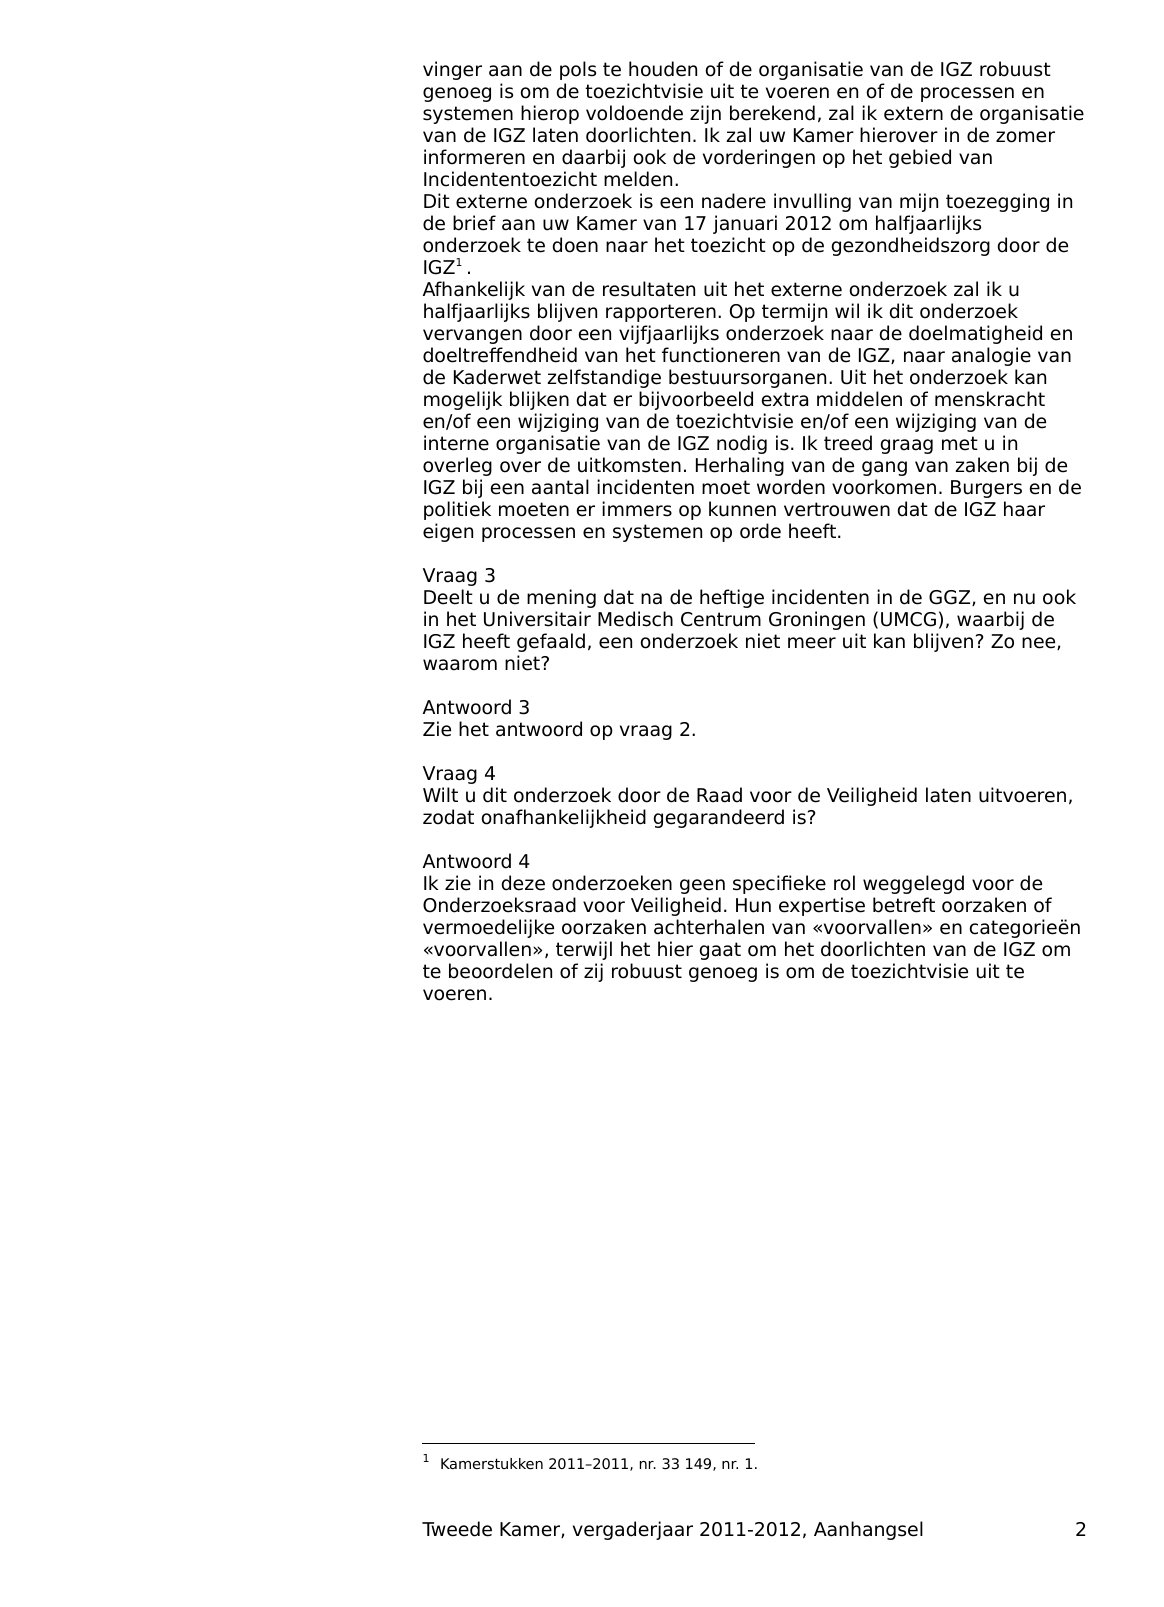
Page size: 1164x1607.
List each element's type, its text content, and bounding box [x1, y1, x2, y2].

text Vraag 3 [422, 565, 1087, 587]
text Zie het antwoord op vraag 2. [422, 719, 1087, 741]
text Antwoord 4 [422, 851, 1087, 873]
text vinger aan de pols te houden of de organisatie van de IGZ robuust genoeg is om de toezichtvisie uit te voeren en of de processen en systemen hierop voldoende zijn berekend, zal ik extern de organisatie van de IGZ laten doorlichten. Ik zal uw Kamer hierover in de zomer informeren en daarbij ook de vorderingen op het gebied van Incidententoezicht melden. [422, 59, 1087, 191]
text Wilt u dit onderzoek door de Raad voor de Veiligheid laten uitvoeren, zodat onafhankelijkheid gegarandeerd is? [422, 785, 1087, 829]
text Dit externe onderzoek is een nadere invulling van mijn toezegging in de brief aan uw Kamer van 17 januari 2012 om halfjaarlijks onderzoek te doen naar het toezicht op de gezondheidszorg door de IGZ. [422, 191, 1087, 279]
text Ik zie in deze onderzoeken geen specifieke rol weggelegd voor de Onderzoeksraad voor Veiligheid. Hun expertise betreft oorzaken of vermoedelijke oorzaken achterhalen van «voorvallen» en categorieën «voorvallen», terwijl het hier gaat om het doorlichten van de IGZ om te beoordelen of zij robuust genoeg is om de toezichtvisie uit te voeren. [422, 873, 1087, 1005]
text Deelt u de mening dat na de heftige incidenten in de GGZ, en nu ook in het Universitair Medisch Centrum Groningen (UMCG), waarbij de IGZ heeft gefaald, een onderzoek niet meer uit kan blijven? Zo nee, waarom niet? [422, 587, 1087, 675]
text Afhankelijk van de resultaten uit het externe onderzoek zal ik u halfjaarlijks blijven rapporteren. Op termijn wil ik dit onderzoek vervangen door een vijfjaarlijks onderzoek naar de doelmatigheid en doeltreffendheid van het functioneren van de IGZ, naar analogie van de Kaderwet zelfstandige bestuursorganen. Uit het onderzoek kan mogelijk blijken dat er bijvoorbeeld extra middelen of menskracht en/of een wijziging van de toezichtvisie en/of een wijziging van de interne organisatie van de IGZ nodig is. Ik treed graag met u in overleg over de uitkomsten. Herhaling van de gang van zaken bij de IGZ bij een aantal incidenten moet worden voorkomen. Burgers en de politiek moeten er immers op kunnen vertrouwen dat de IGZ haar eigen processen en systemen op orde heeft. [422, 279, 1087, 543]
text Antwoord 3 [422, 697, 1087, 719]
text Vraag 4 [422, 763, 1087, 785]
text Kamerstukken 2011–2011, nr. 33 149, nr. 1. [422, 1452, 1087, 1474]
